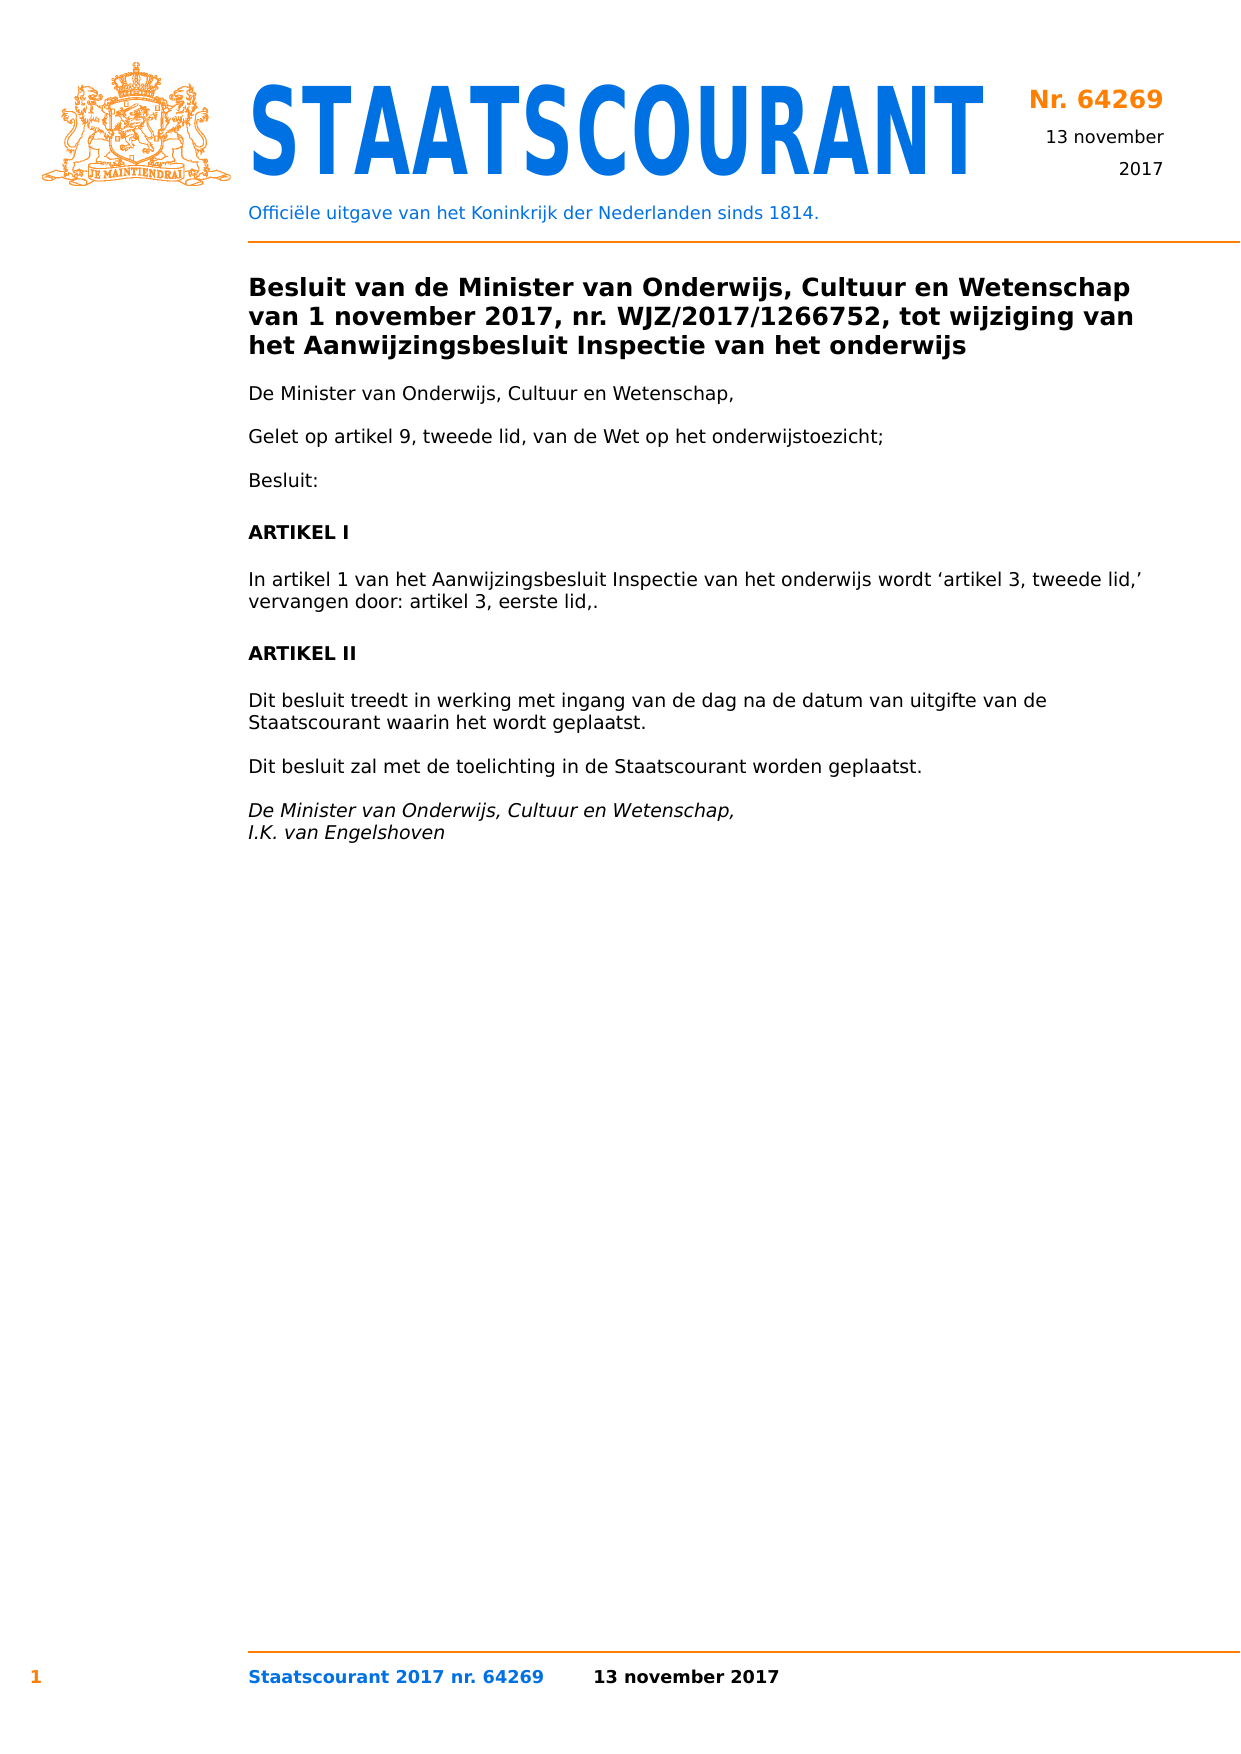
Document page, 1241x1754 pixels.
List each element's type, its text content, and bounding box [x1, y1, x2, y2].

picture [41, 62, 231, 186]
table_cell Officiële uitgave van het Koninkrijk der Nederlanden sinds 1814. [248, 203, 1240, 241]
table_header [25, 62, 248, 241]
table_header STAATSCOURANT [248, 62, 998, 203]
text Gelet op artikel 9, tweede lid, van de Wet op het onderwijstoezicht; [248, 426, 1163, 448]
text Dit besluit treedt in werking met ingang van de dag na de datum van uitgifte van de Staatscourant waarin het wordt geplaatst. [248, 690, 1163, 734]
table_header Nr. 64269 [998, 62, 1240, 121]
text Besluit: [248, 470, 1163, 492]
subtitle ARTIKEL II [248, 643, 1163, 665]
text De Minister van Onderwijs, Cultuur en Wetenschap, [248, 382, 1163, 404]
text De Minister van Onderwijs, Cultuur en Wetenschap, I.K. van Engelshoven [248, 800, 1163, 844]
table_cell 13 november [998, 121, 1240, 153]
table_cell 2017 [998, 153, 1240, 203]
subtitle ARTIKEL I [248, 522, 1163, 544]
text Dit besluit zal met de toelichting in de Staatscourant worden geplaatst. [248, 756, 1163, 778]
text In artikel 1 van het Aanwijzingsbesluit Inspectie van het onderwijs wordt ‘artikel 3, tweede lid,’ vervangen door: artikel 3, eerste lid,. [248, 569, 1163, 613]
subtitle Besluit van de Minister van Onderwijs, Cultuur en Wetenschap van 1 november 2017, nr. WJZ/2017/1266752, tot wijziging van het Aanwijzingsbesluit Inspectie van het onderwijs [248, 273, 1163, 361]
